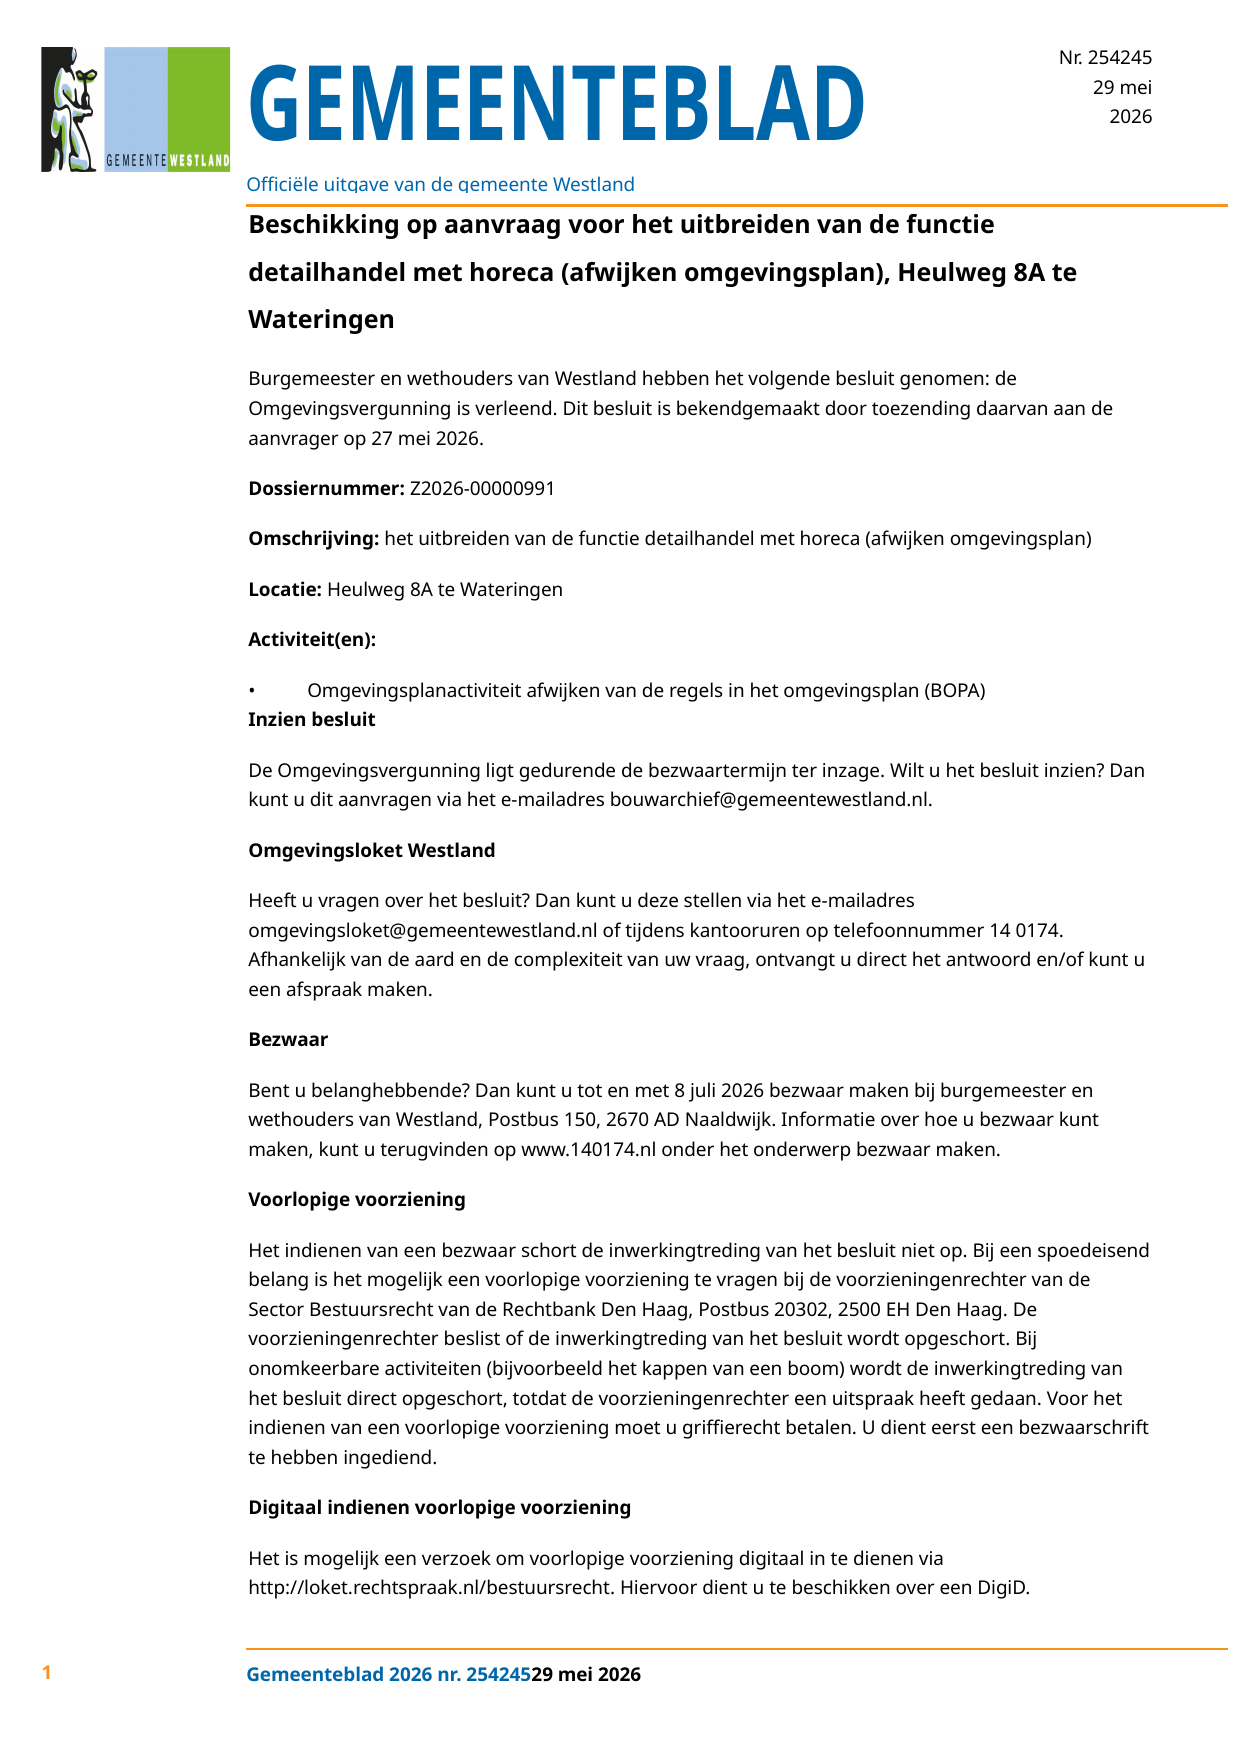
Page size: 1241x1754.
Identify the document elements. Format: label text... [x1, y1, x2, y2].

text Digitaal indienen voorlopige voorziening [248, 1494, 1152, 1520]
list Omgevingsplanactiviteit afwijken van de regels in het omgevingsplan (BOPA) [248, 677, 1152, 702]
text Activiteit(en): [248, 626, 1152, 652]
text Locatie: Heulweg 8A te Wateringen [248, 576, 1152, 602]
text Heeft u vragen over het besluit? Dan kunt u deze stellen via het e-mailadres omgevingsloket@gemeentewestland.nl of tijdens kantooruren op telefoonnummer 14 0174. Afhankelijk van de aard en de complexiteit van uw vraag, ontvangt u direct het antwoord en/of kunt u een afspraak maken. [248, 887, 1152, 1002]
text Voorlopige voorziening [248, 1186, 1152, 1212]
picture [41, 47, 231, 172]
text Omschrijving: het uitbreiden van de functie detailhandel met horeca (afwijken omgevingsplan) [248, 526, 1152, 551]
text Het indienen van een bezwaar schort de inwerkingtreding van het besluit niet op. Bij een spoedeisend belang is het mogelijk een voorlopige voorziening te vragen bij de voorzieningenrechter van de Sector Bestuursrecht van de Rechtbank Den Haag, Postbus 20302, 2500 EH Den Haag. De voorzieningenrechter beslist of de inwerkingtreding van het besluit wordt opgeschort. Bij onomkeerbare activiteiten (bijvoorbeeld het kappen van een boom) wordt de inwerkingtreding van het besluit direct opgeschort, totdat de voorzieningenrechter een uitspraak heeft gedaan. Voor het indienen van een voorlopige voorziening moet u griffierecht betalen. U dient eerst een bezwaarschrift te hebben ingediend. [248, 1237, 1152, 1469]
text Inzien besluit [248, 706, 1152, 732]
text Dossiernummer: Z2026-00000991 [248, 475, 1152, 501]
text Beschikking op aanvraag voor het uitbreiden van de functie detailhandel met horeca (afwijken omgevingsplan), Heulweg 8A te Wateringen [248, 207, 1152, 336]
text De Omgevingsvergunning ligt gedurende de bezwaartermijn ter inzage. Wilt u het besluit inzien? Dan kunt u dit aanvragen via het e-mailadres bouwarchief@gemeentewestland.nl. [248, 757, 1152, 812]
text Bent u belanghebbende? Dan kunt u tot en met 8 juli 2026 bezwaar maken bij burgemeester en wethouders van Westland, Postbus 150, 2670 AD Naaldwijk. Informatie over hoe u bezwaar kunt maken, kunt u terugvinden op www.140174.nl onder het onderwerp bezwaar maken. [248, 1077, 1152, 1162]
text Burgemeester en wethouders van Westland hebben het volgende besluit genomen: de Omgevingsvergunning is verleend. Dit besluit is bekendgemaakt door toezending daarvan aan de aanvrager op 27 mei 2026. [248, 366, 1152, 450]
text Het is mogelijk een verzoek om voorlopige voorziening digitaal in te dienen via http://loket.rechtspraak.nl/bestuursrecht. Hiervoor dient u te beschikken over een DigiD. [248, 1545, 1152, 1600]
text Bezwaar [248, 1026, 1152, 1052]
text Omgevingsloket Westland [248, 837, 1152, 862]
